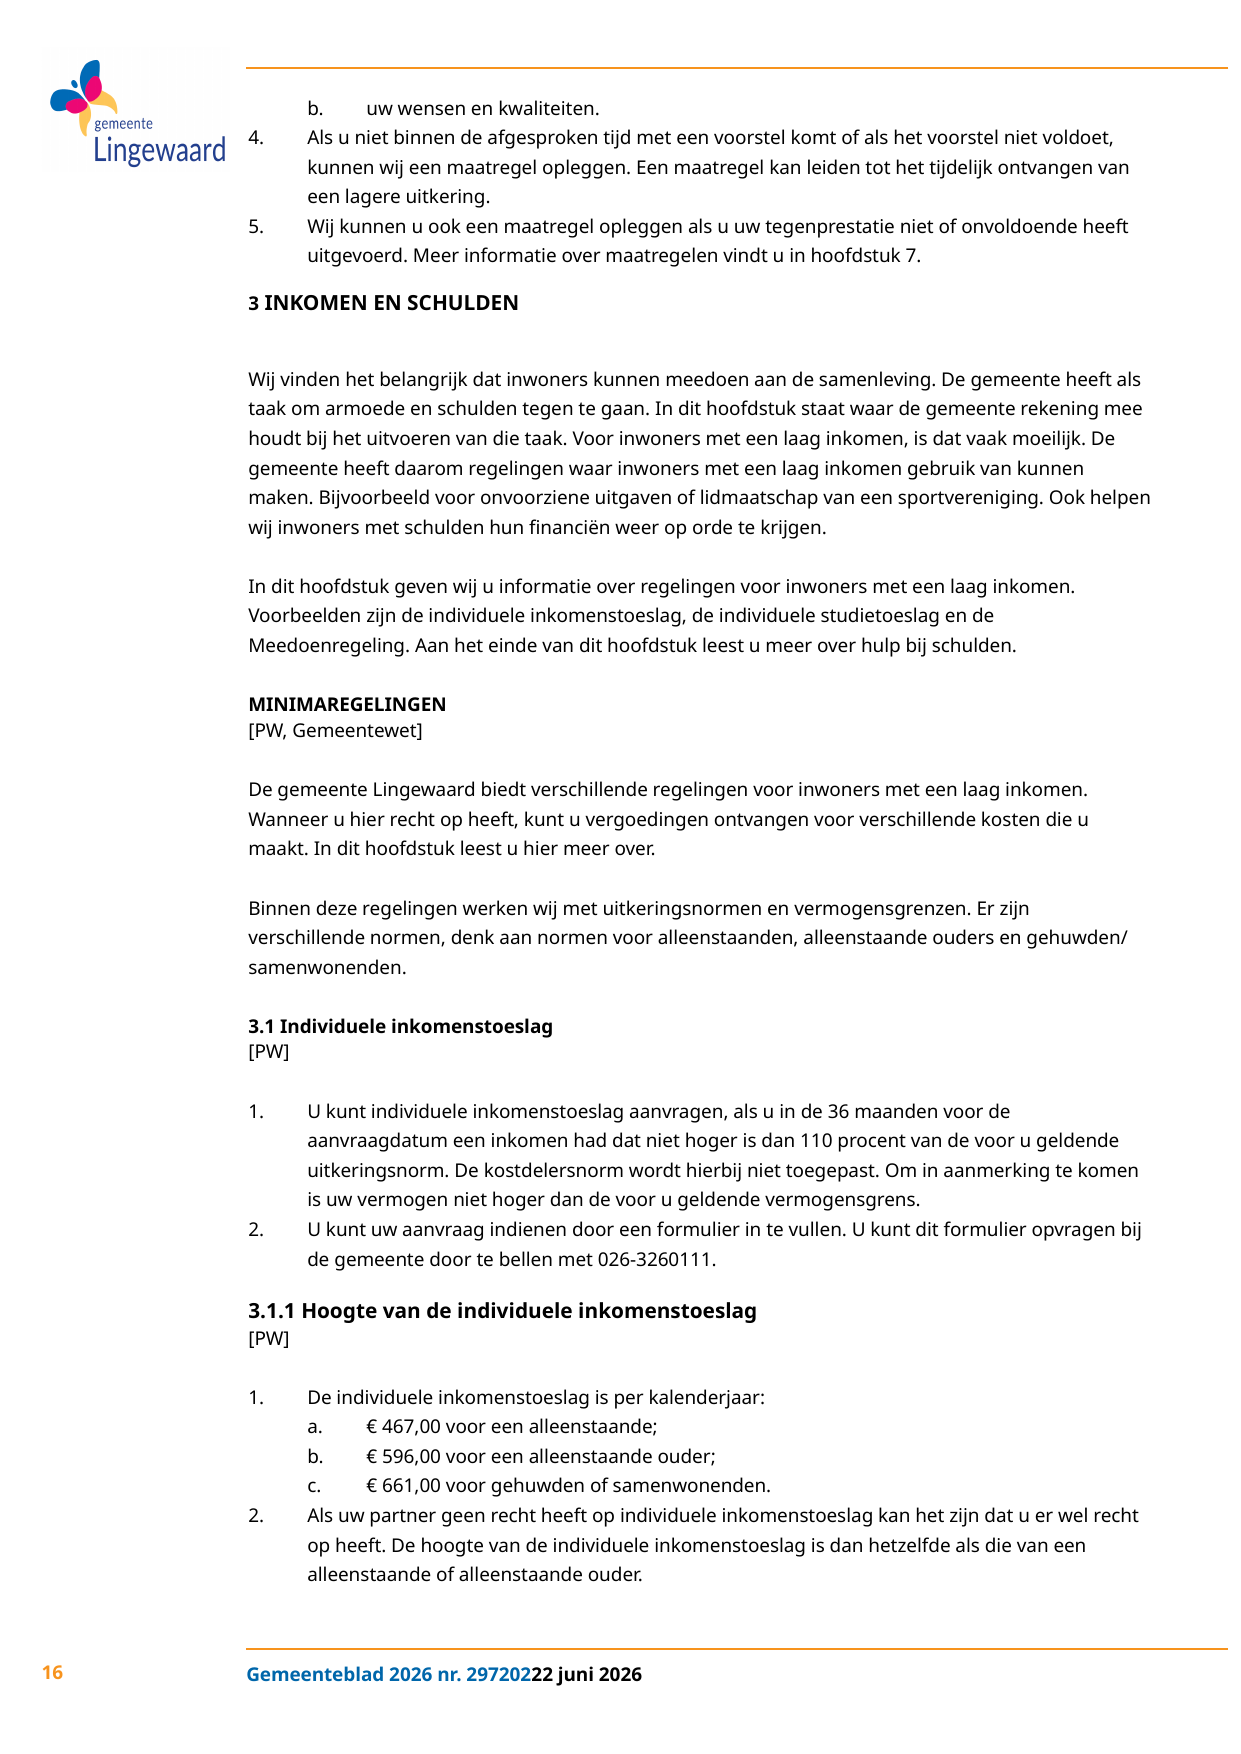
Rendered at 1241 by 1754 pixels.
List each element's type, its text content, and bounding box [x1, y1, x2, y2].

text [PW] [248, 1325, 1152, 1350]
list € 596,00 voor een alleenstaande ouder; [307, 1443, 1152, 1469]
text 3 INKOMEN EN SCHULDEN [248, 288, 1152, 317]
text 3.1 Individuele inkomenstoeslag [248, 1013, 1152, 1039]
picture [41, 47, 231, 172]
list uw wensen en kwaliteiten. [307, 95, 1152, 121]
list De individuele inkomenstoeslag is per kalenderjaar: [248, 1384, 1152, 1409]
list € 661,00 voor gehuwden of samenwonenden. [307, 1473, 1152, 1498]
text 3.1.1 Hoogte van de individuele inkomenstoeslag [248, 1296, 1152, 1325]
list U kunt uw aanvraag indienen door een formulier in te vullen. U kunt dit formulier opvragen bij de gemeente door te bellen met 026-3260111. [248, 1216, 1152, 1272]
list U kunt individuele inkomenstoeslag aanvragen, als u in de 36 maanden voor de aanvraagdatum een inkomen had dat niet hoger is dan 110 procent van de voor u geldende uitkeringsnorm. De kostdelersnorm wordt hierbij niet toegepast. Om in aanmerking te komen is uw vermogen niet hoger dan de voor u geldende vermogensgrens. [248, 1098, 1152, 1212]
text MINIMAREGELINGEN [248, 691, 1152, 717]
text Binnen deze regelingen werken wij met uitkeringsnormen en vermogensgrenzen. Er zijn verschillende normen, denk aan normen voor alleenstaanden, alleenstaande ouders en gehuwden/ samenwonenden. [248, 895, 1152, 979]
list Wij kunnen u ook een maatregel opleggen als u uw tegenprestatie niet of onvoldoende heeft uitgevoerd. Meer informatie over maatregelen vindt u in hoofdstuk 7. [248, 213, 1152, 268]
list Als uw partner geen recht heeft op individuele inkomenstoeslag kan het zijn dat u er wel recht op heeft. De hoogte van de individuele inkomenstoeslag is dan hetzelfde als die van een alleenstaande of alleenstaande ouder. [248, 1502, 1152, 1587]
text [PW, Gemeentewet] [248, 717, 1152, 743]
list Als u niet binnen de afgesproken tijd met een voorstel komt of als het voorstel niet voldoet, kunnen wij een maatregel opleggen. Een maatregel kan leiden tot het tijdelijk ontvangen van een lagere uitkering. [248, 124, 1152, 209]
list € 467,00 voor een alleenstaande; [307, 1413, 1152, 1439]
text De gemeente Lingewaard biedt verschillende regelingen voor inwoners met een laag inkomen. Wanneer u hier recht op heeft, kunt u vergoedingen ontvangen voor verschillende kosten die u maakt. In dit hoofdstuk leest u hier meer over. [248, 776, 1152, 861]
text Wij vinden het belangrijk dat inwoners kunnen meedoen aan de samenleving. De gemeente heeft als taak om armoede en schulden tegen te gaan. In dit hoofdstuk staat waar de gemeente rekening mee houdt bij het uitvoeren van die taak. Voor inwoners met een laag inkomen, is dat vaak moeilijk. De gemeente heeft daarom regelingen waar inwoners met een laag inkomen gebruik van kunnen maken. Bijvoorbeeld voor onvoorziene uitgaven of lidmaatschap van een sportvereniging. Ook helpen wij inwoners met schulden hun financiën weer op orde te krijgen. [248, 366, 1152, 540]
text In dit hoofdstuk geven wij u informatie over regelingen voor inwoners met een laag inkomen. Voorbeelden zijn de individuele inkomenstoeslag, de individuele studietoeslag en de Meedoenregeling. Aan het einde van dit hoofdstuk leest u meer over hulp bij schulden. [248, 573, 1152, 658]
text [PW] [248, 1039, 1152, 1064]
